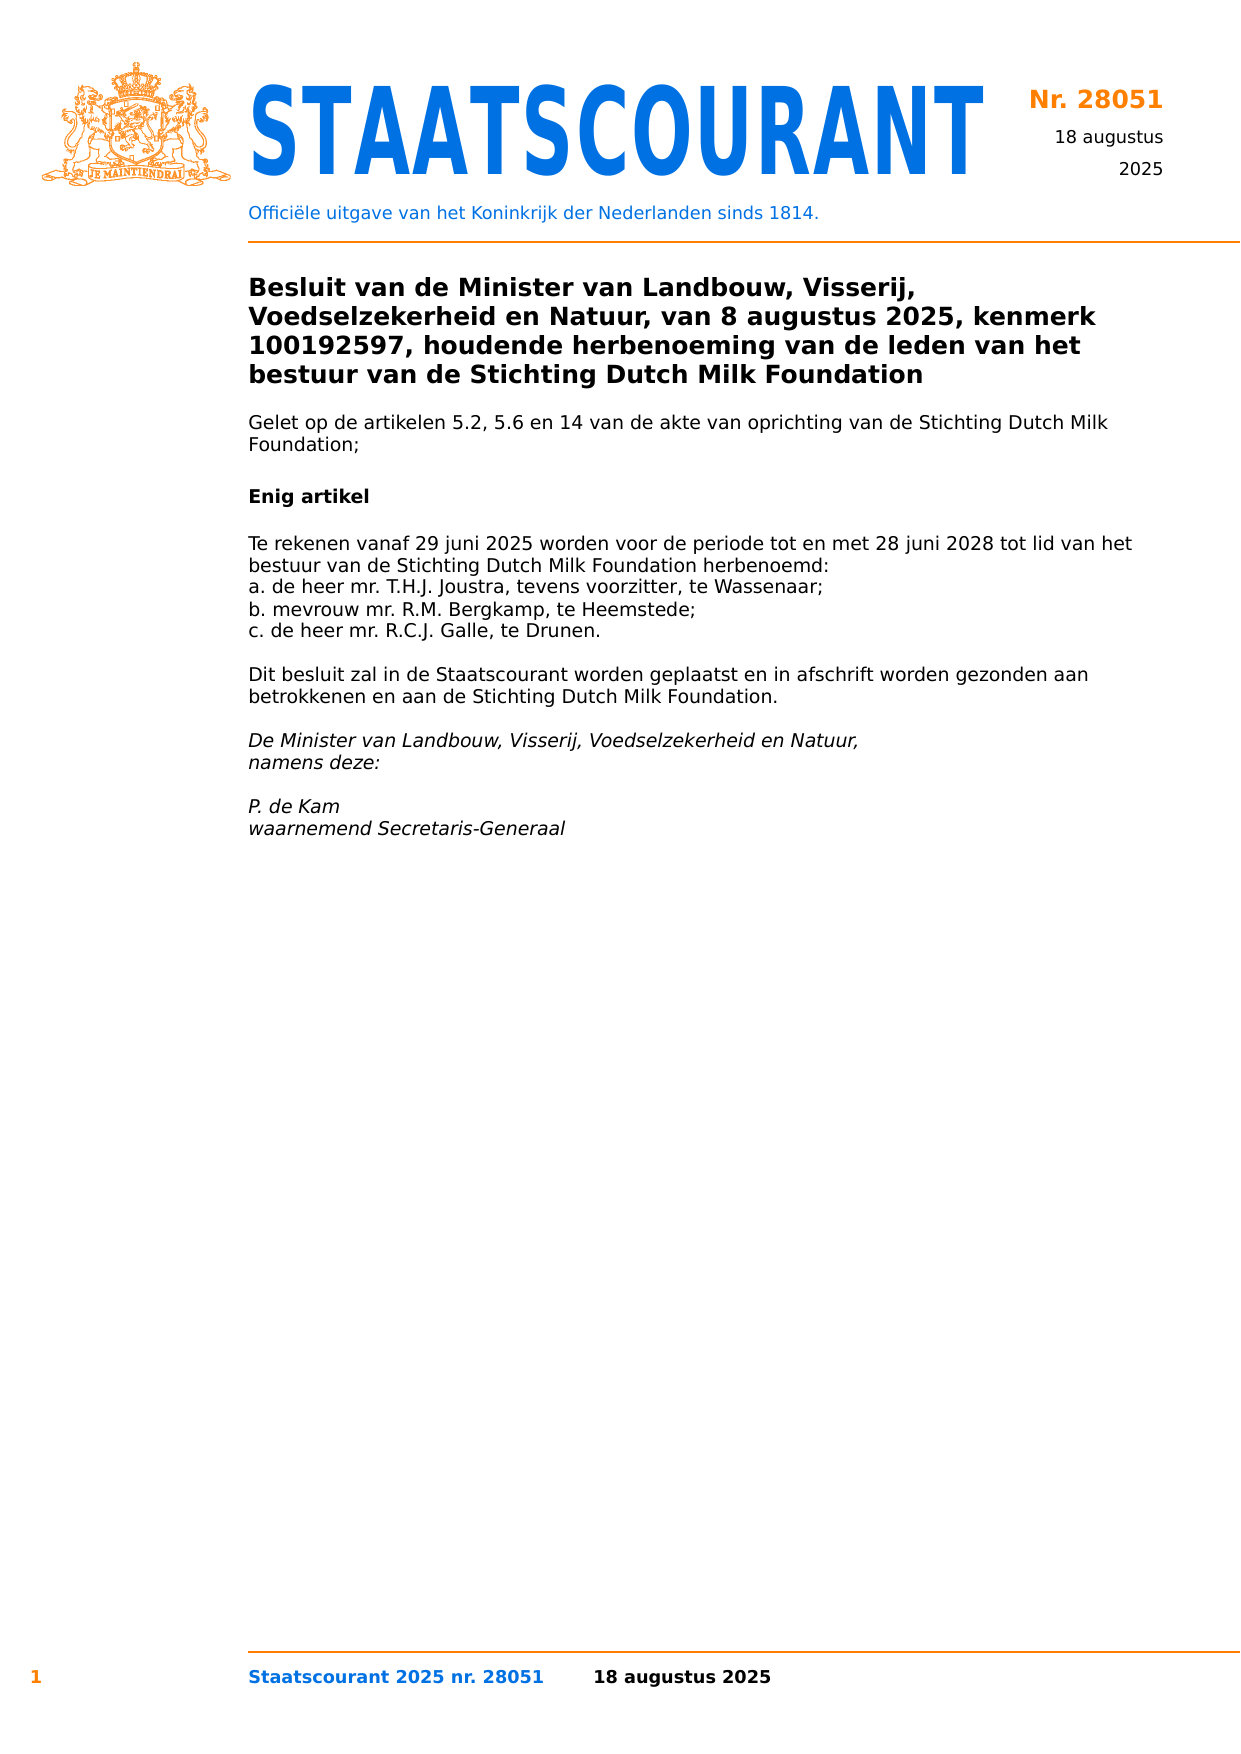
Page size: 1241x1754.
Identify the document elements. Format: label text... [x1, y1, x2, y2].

table_header Nr. 28051 [998, 62, 1240, 121]
text a. de heer mr. T.H.J. Joustra, tevens voorzitter, te Wassenaar; [248, 576, 1163, 598]
table_cell Officiële uitgave van het Koninkrijk der Nederlanden sinds 1814. [248, 203, 1240, 241]
text Gelet op de artikelen 5.2, 5.6 en 14 van de akte van oprichting van de Stichting Dutch Milk Foundation; [248, 412, 1163, 456]
picture [41, 62, 231, 186]
table_header [25, 62, 248, 241]
table_header STAATSCOURANT [248, 62, 998, 203]
text Dit besluit zal in de Staatscourant worden geplaatst en in afschrift worden gezonden aan betrokkenen en aan de Stichting Dutch Milk Foundation. [248, 664, 1163, 708]
text Te rekenen vanaf 29 juni 2025 worden voor de periode tot en met 28 juni 2028 tot lid van het bestuur van de Stichting Dutch Milk Foundation herbenoemd: [248, 532, 1163, 576]
table_cell 18 augustus [998, 121, 1240, 153]
text c. de heer mr. R.C.J. Galle, te Drunen. [248, 620, 1163, 642]
subtitle Enig artikel [248, 486, 1163, 507]
text De Minister van Landbouw, Visserij, Voedselzekerheid en Natuur, namens deze: P. de Kam waarnemend Secretaris-Generaal [248, 730, 1163, 840]
table_cell 2025 [998, 153, 1240, 203]
subtitle Besluit van de Minister van Landbouw, Visserij, Voedselzekerheid en Natuur, van 8 augustus 2025, kenmerk 100192597, houdende herbenoeming van de leden van het bestuur van de Stichting Dutch Milk Foundation [248, 273, 1163, 390]
text b. mevrouw mr. R.M. Bergkamp, te Heemstede; [248, 598, 1163, 620]
